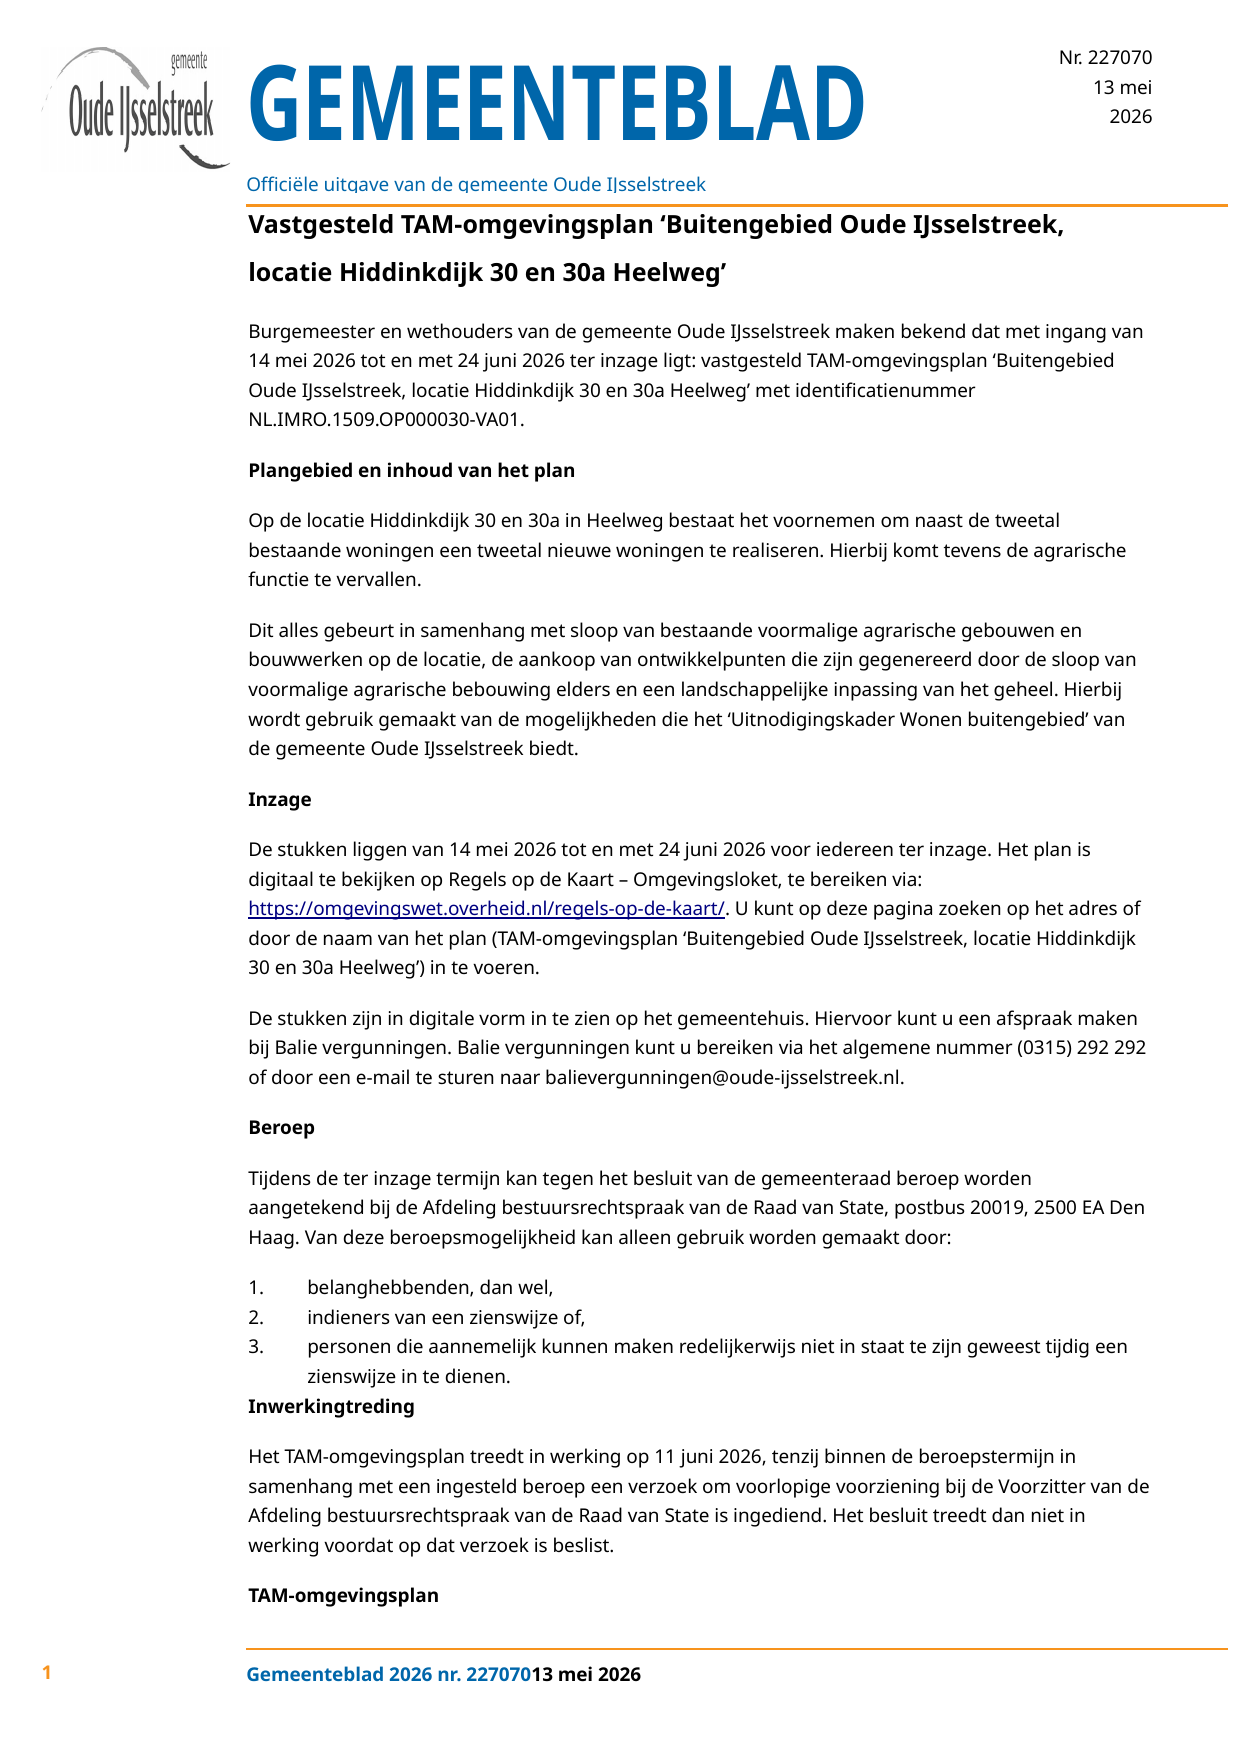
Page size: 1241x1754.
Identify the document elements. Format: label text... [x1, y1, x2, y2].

text TAM-omgevingsplan [248, 1582, 1152, 1608]
text Plangebied en inhoud van het plan [248, 457, 1152, 483]
text Het TAM-omgevingsplan treedt in werking op 11 juni 2026, tenzij binnen de beroepstermijn in samenhang met een ingesteld beroep een verzoek om voorlopige voorziening bij de Voorzitter van de Afdeling bestuursrechtspraak van de Raad van State is ingediend. Het besluit treedt dan niet in werking voordat op dat verzoek is beslist. [248, 1443, 1152, 1558]
text Beroep [248, 1114, 1152, 1140]
text Inzage [248, 786, 1152, 812]
text De stukken liggen van 14 mei 2026 tot en met 24 juni 2026 voor iedereen ter inzage. Het plan is digitaal te bekijken op Regels op de Kaart – Omgevingsloket, te bereiken via: https://omgevingswet.overheid.nl/regels-op-de-kaart/. U kunt op deze pagina zoeken op het adres of door de naam van het plan (TAM-omgevingsplan ‘Buitengebied Oude IJsselstreek, locatie Hiddinkdijk 30 en 30a Heelweg’) in te voeren. [248, 836, 1152, 980]
text Op de locatie Hiddinkdijk 30 en 30a in Heelweg bestaat het voornemen om naast de tweetal bestaande woningen een tweetal nieuwe woningen te realiseren. Hierbij komt tevens de agrarische functie te vervallen. [248, 507, 1152, 592]
list belanghebbenden, dan wel, [248, 1274, 1152, 1300]
text Tijdens de ter inzage termijn kan tegen het besluit van de gemeenteraad beroep worden aangetekend bij de Afdeling bestuursrechtspraak van de Raad van State, postbus 20019, 2500 EA Den Haag. Van deze beroepsmogelijkheid kan alleen gebruik worden gemaakt door: [248, 1165, 1152, 1250]
list indieners van een zienswijze of, [248, 1304, 1152, 1330]
text De stukken zijn in digitale vorm in te zien op het gemeentehuis. Hiervoor kunt u een afspraak maken bij Balie vergunningen. Balie vergunningen kunt u bereiken via het algemene nummer (0315) 292 292 of door een e-mail te sturen naar balievergunningen@oude-ijsselstreek.nl. [248, 1005, 1152, 1090]
text Burgemeester en wethouders van de gemeente Oude IJsselstreek maken bekend dat met ingang van 14 mei 2026 tot en met 24 juni 2026 ter inzage ligt: vastgesteld TAM-omgevingsplan ‘Buitengebied Oude IJsselstreek, locatie Hiddinkdijk 30 en 30a Heelweg’ met identificatienummer NL.IMRO.1509.OP000030-VA01. [248, 318, 1152, 432]
text Inwerkingtreding [248, 1393, 1152, 1419]
picture [41, 47, 231, 172]
list personen die aannemelijk kunnen maken redelijkerwijs niet in staat te zijn geweest tijdig een zienswijze in te dienen. [248, 1334, 1152, 1389]
text Dit alles gebeurt in samenhang met sloop van bestaande voormalige agrarische gebouwen en bouwwerken op de locatie, de aankoop van ontwikkelpunten die zijn gegenereerd door de sloop van voormalige agrarische bebouwing elders en een landschappelijke inpassing van het geheel. Hierbij wordt gebruik gemaakt van de mogelijkheden die het ‘Uitnodigingskader Wonen buitengebied’ van de gemeente Oude IJsselstreek biedt. [248, 617, 1152, 761]
text Vastgesteld TAM-omgevingsplan ‘Buitengebied Oude IJsselstreek, locatie Hiddinkdijk 30 en 30a Heelweg’ [248, 207, 1152, 288]
